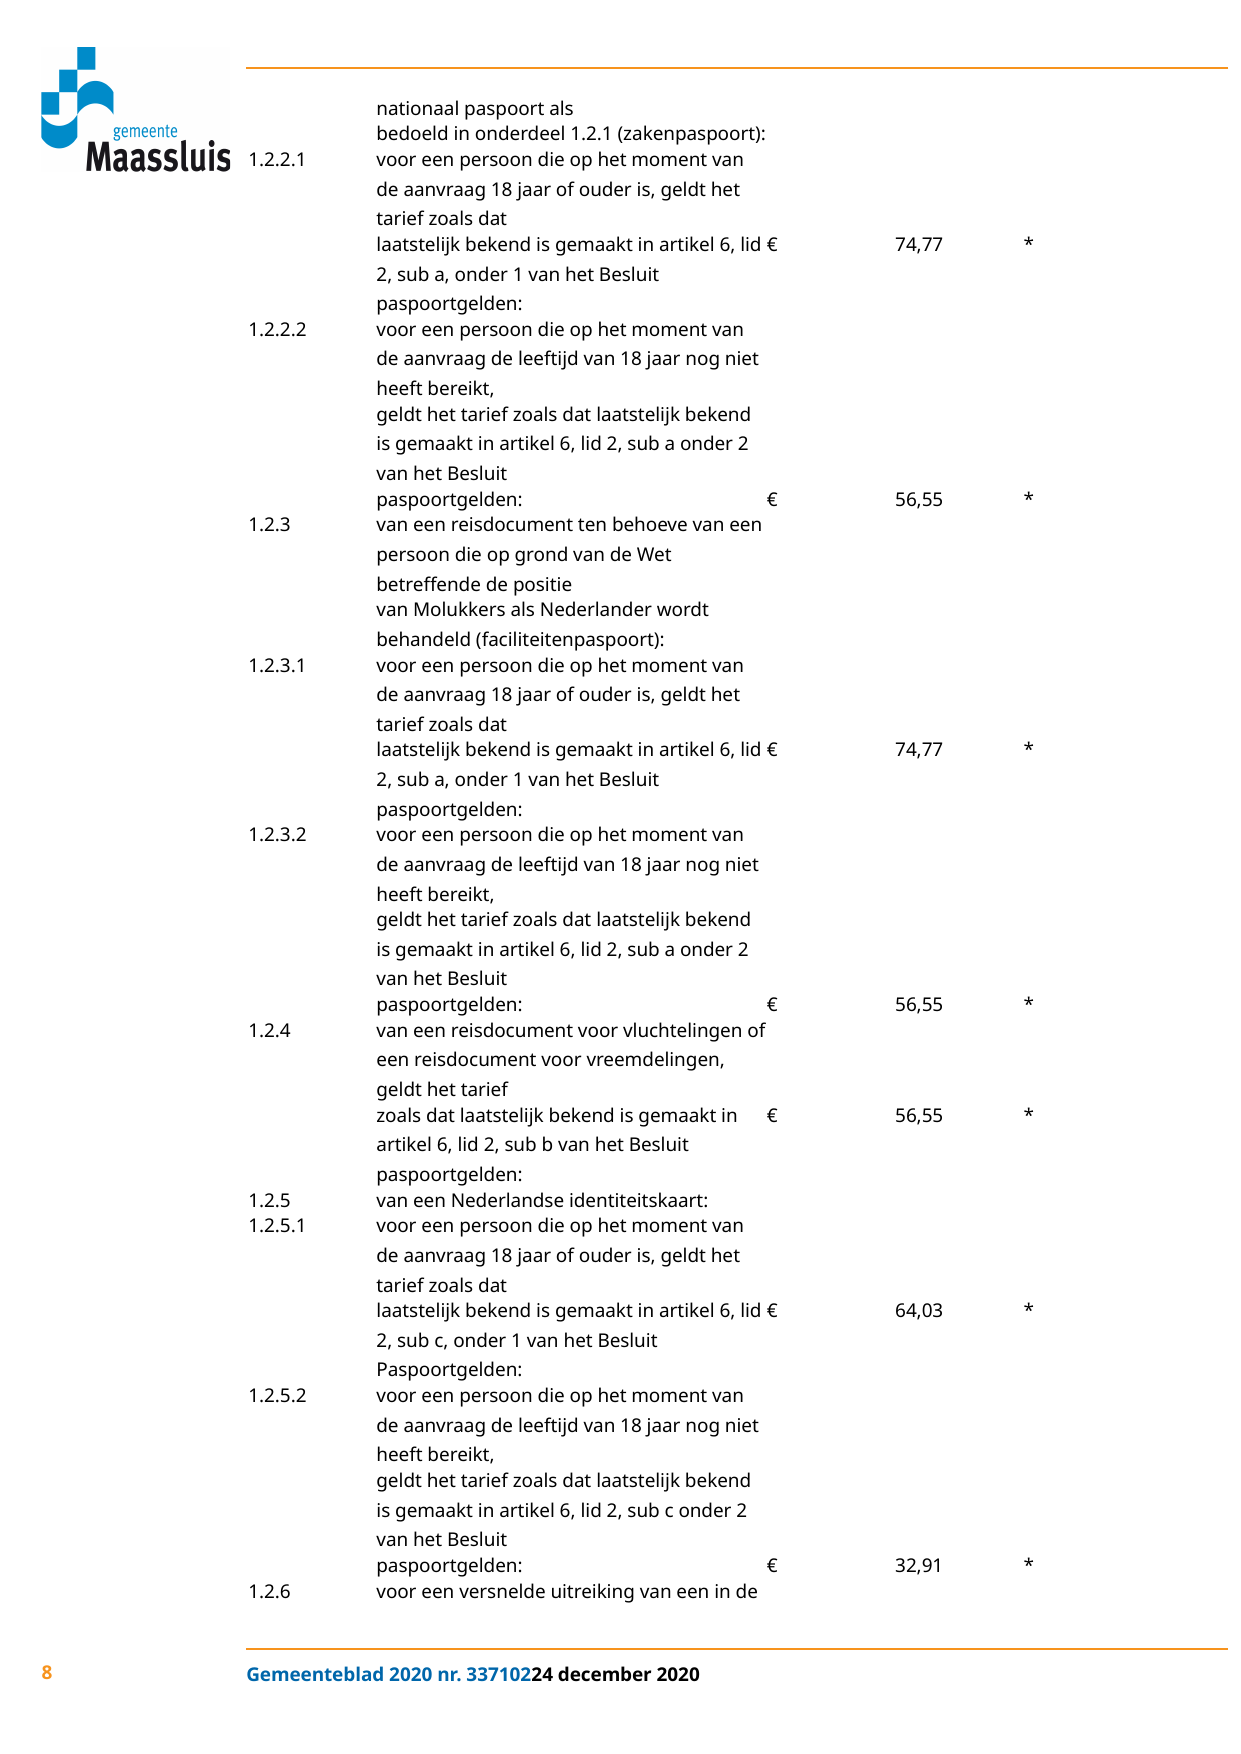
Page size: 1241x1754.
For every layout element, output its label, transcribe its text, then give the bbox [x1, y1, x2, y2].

table_cell [248, 95, 376, 121]
table_cell 1.2.3.1 [248, 652, 376, 737]
table_cell 56,55 [895, 1102, 1023, 1187]
table_cell [1023, 146, 1152, 231]
table_cell 1.2.5.2 [248, 1383, 376, 1467]
table_cell van Molukkers als Nederlander wordt behandeld (faciliteitenpaspoort): [376, 596, 767, 652]
table_cell [1023, 822, 1152, 906]
table_cell [1023, 1467, 1152, 1552]
table_cell * [1023, 737, 1152, 822]
table_cell 1.2.3.2 [248, 822, 376, 906]
table_cell 56,55 [895, 991, 1023, 1017]
table_cell € [767, 991, 895, 1017]
table_cell voor een persoon die op het moment van de aanvraag de leeftijd van 18 jaar nog niet heeft bereikt, [376, 822, 767, 906]
table_cell [895, 906, 1023, 991]
table_cell € [767, 231, 895, 316]
table_cell voor een persoon die op het moment van de aanvraag 18 jaar of ouder is, geldt het tarief zoals dat [376, 652, 767, 737]
table_cell * [1023, 231, 1152, 316]
table_cell 74,77 [895, 231, 1023, 316]
table_cell laatstelijk bekend is gemaakt in artikel 6, lid 2, sub a, onder 1 van het Besluit paspoortgelden: [376, 737, 767, 822]
table_cell [895, 121, 1023, 146]
table_cell [895, 512, 1023, 596]
table_cell 1.2.5 [248, 1187, 376, 1213]
table_cell voor een persoon die op het moment van de aanvraag de leeftijd van 18 jaar nog niet heeft bereikt, [376, 316, 767, 401]
table_cell [1023, 95, 1152, 121]
table_cell 74,77 [895, 737, 1023, 822]
table_cell [895, 652, 1023, 737]
table_cell paspoortgelden: [376, 991, 767, 1017]
table_cell [1023, 1213, 1152, 1297]
table_cell [1023, 1187, 1152, 1213]
table_cell voor een versnelde uitreiking van een in de [376, 1578, 767, 1604]
table_cell [1023, 121, 1152, 146]
picture [41, 47, 231, 172]
table_cell geldt het tarief zoals dat laatstelijk bekend is gemaakt in artikel 6, lid 2, sub c onder 2 van het Besluit [376, 1467, 767, 1552]
table_cell [767, 121, 895, 146]
table_cell € [767, 737, 895, 822]
table_cell [248, 1298, 376, 1382]
table_cell [767, 95, 895, 121]
table_cell van een reisdocument ten behoeve van een persoon die op grond van de Wet betreffende de positie [376, 512, 767, 596]
table_cell [248, 401, 376, 486]
table_cell [767, 906, 895, 991]
table_cell [895, 596, 1023, 652]
table_cell [767, 401, 895, 486]
table_cell [895, 822, 1023, 906]
table_cell [1023, 1017, 1152, 1102]
table_cell geldt het tarief zoals dat laatstelijk bekend is gemaakt in artikel 6, lid 2, sub a onder 2 van het Besluit [376, 401, 767, 486]
table_cell 1.2.2.1 [248, 146, 376, 231]
table_cell € [767, 1298, 895, 1382]
table_cell * [1023, 486, 1152, 512]
table_cell [767, 596, 895, 652]
table_cell € [767, 1102, 895, 1187]
table_cell [1023, 1383, 1152, 1467]
table_cell [248, 121, 376, 146]
table_cell [895, 1578, 1023, 1604]
table_cell [1023, 316, 1152, 401]
table_cell [248, 1552, 376, 1578]
table_cell van een reisdocument voor vluchtelingen of een reisdocument voor vreemdelingen, geldt het tarief [376, 1017, 767, 1102]
table_cell 1.2.6 [248, 1578, 376, 1604]
table_cell [248, 231, 376, 316]
table_cell [767, 1213, 895, 1297]
table_cell € [767, 486, 895, 512]
table_cell [895, 401, 1023, 486]
table_cell * [1023, 1102, 1152, 1187]
table_cell van een Nederlandse identiteitskaart: [376, 1187, 767, 1213]
table_cell [1023, 401, 1152, 486]
table_cell laatstelijk bekend is gemaakt in artikel 6, lid 2, sub c, onder 1 van het Besluit Paspoortgelden: [376, 1298, 767, 1382]
table_cell geldt het tarief zoals dat laatstelijk bekend is gemaakt in artikel 6, lid 2, sub a onder 2 van het Besluit [376, 906, 767, 991]
table_cell [767, 652, 895, 737]
table_cell 1.2.3 [248, 512, 376, 596]
table_cell voor een persoon die op het moment van de aanvraag de leeftijd van 18 jaar nog niet heeft bereikt, [376, 1383, 767, 1467]
table_cell 1.2.5.1 [248, 1213, 376, 1297]
table_cell * [1023, 991, 1152, 1017]
table_cell [767, 1017, 895, 1102]
table_cell [895, 95, 1023, 121]
table_cell [767, 1467, 895, 1552]
table_cell 1.2.2.2 [248, 316, 376, 401]
table_cell * [1023, 1298, 1152, 1382]
table_cell [1023, 652, 1152, 737]
table_cell nationaal paspoort als [376, 95, 767, 121]
table_cell [767, 316, 895, 401]
table_cell bedoeld in onderdeel 1.2.1 (zakenpaspoort): [376, 121, 767, 146]
table_cell [1023, 512, 1152, 596]
table_cell 64,03 [895, 1298, 1023, 1382]
table_cell [895, 1213, 1023, 1297]
table_cell [895, 1383, 1023, 1467]
table_cell € [767, 1552, 895, 1578]
table_cell [767, 822, 895, 906]
picture [41, 47, 77, 92]
table_cell [767, 146, 895, 231]
table_cell [248, 737, 376, 822]
table_cell [248, 596, 376, 652]
table_cell [895, 1017, 1023, 1102]
table_cell laatstelijk bekend is gemaakt in artikel 6, lid 2, sub a, onder 1 van het Besluit paspoortgelden: [376, 231, 767, 316]
table_cell 1.2.4 [248, 1017, 376, 1102]
table_cell [767, 1187, 895, 1213]
table_cell [1023, 1578, 1152, 1604]
table_cell [248, 1102, 376, 1187]
table_cell [767, 1578, 895, 1604]
table_cell [895, 1467, 1023, 1552]
table_cell paspoortgelden: [376, 486, 767, 512]
table_cell 32,91 [895, 1552, 1023, 1578]
table_cell voor een persoon die op het moment van de aanvraag 18 jaar of ouder is, geldt het tarief zoals dat [376, 146, 767, 231]
table_cell [1023, 596, 1152, 652]
table_cell * [1023, 1552, 1152, 1578]
table_cell [767, 1383, 895, 1467]
table_cell [895, 1187, 1023, 1213]
table_cell [1023, 906, 1152, 991]
table_cell [248, 906, 376, 991]
table_cell [767, 512, 895, 596]
table_cell [248, 1467, 376, 1552]
table_cell [895, 316, 1023, 401]
table_cell 56,55 [895, 486, 1023, 512]
table_cell [248, 991, 376, 1017]
table_cell [895, 146, 1023, 231]
table_cell zoals dat laatstelijk bekend is gemaakt in artikel 6, lid 2, sub b van het Besluit paspoortgelden: [376, 1102, 767, 1187]
table_cell voor een persoon die op het moment van de aanvraag 18 jaar of ouder is, geldt het tarief zoals dat [376, 1213, 767, 1297]
table_cell [248, 486, 376, 512]
table_cell paspoortgelden: [376, 1552, 767, 1578]
